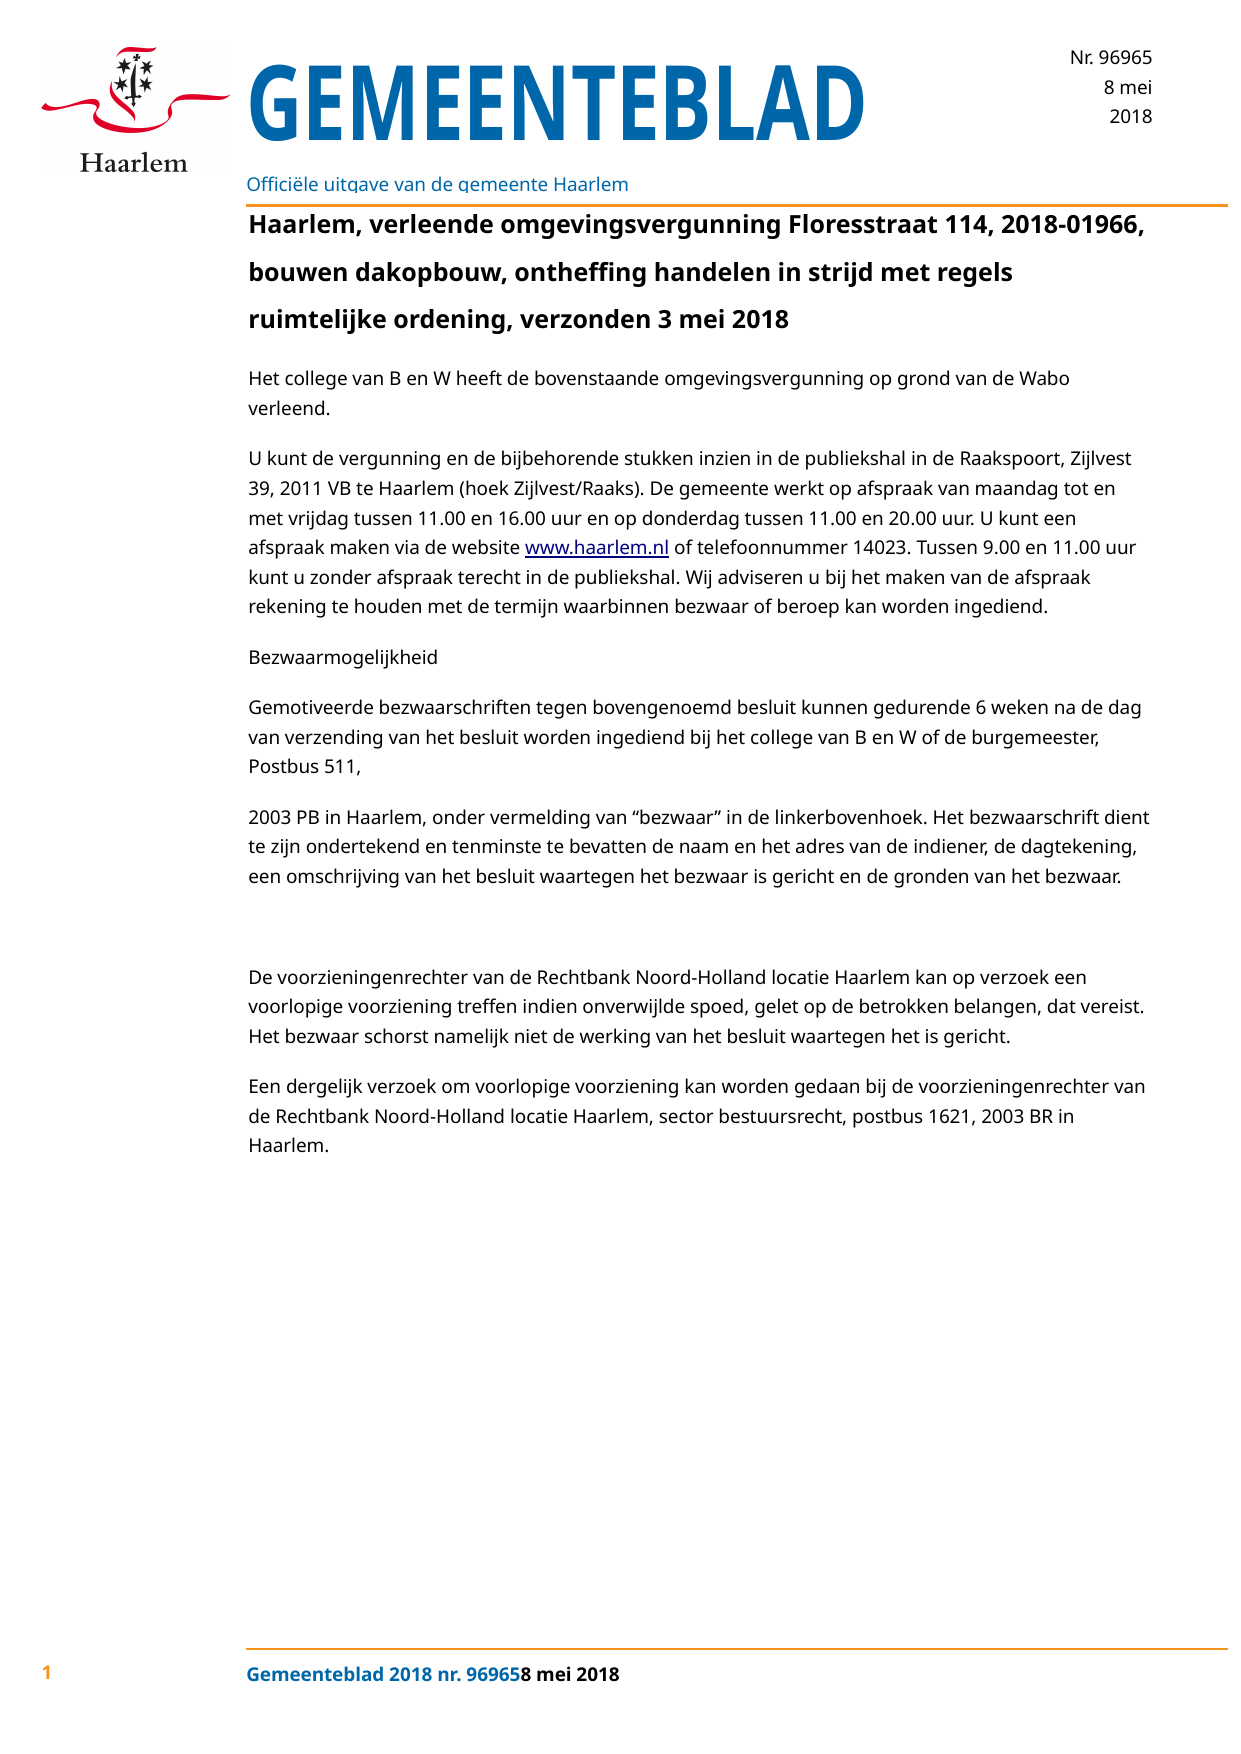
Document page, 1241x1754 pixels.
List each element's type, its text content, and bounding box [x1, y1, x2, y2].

text De voorzieningenrechter van de Rechtbank Noord-Holland locatie Haarlem kan op verzoek een voorlopige voorziening treffen indien onverwijlde spoed, gelet op de betrokken belangen, dat vereist. Het bezwaar schorst namelijk niet de werking van het besluit waartegen het is gericht. [248, 964, 1152, 1049]
text U kunt de vergunning en de bijbehorende stukken inzien in de publiekshal in de Raakspoort, Zijlvest 39, 2011 VB te Haarlem (hoek Zijlvest/Raaks). De gemeente werkt op afspraak van maandag tot en met vrijdag tussen 11.00 en 16.00 uur en op donderdag tussen 11.00 en 20.00 uur. U kunt een afspraak maken via de website www.haarlem.nl of telefoonnummer 14023. Tussen 9.00 en 11.00 uur kunt u zonder afspraak terecht in de publiekshal. Wij adviseren u bij het maken van de afspraak rekening te houden met de termijn waarbinnen bezwaar of beroep kan worden ingediend. [248, 446, 1152, 619]
text Bezwaarmogelijkheid [248, 644, 1152, 669]
text Een dergelijk verzoek om voorlopige voorziening kan worden gedaan bij de voorzieningenrechter van de Rechtbank Noord-Holland locatie Haarlem, sector bestuursrecht, postbus 1621, 2003 BR in Haarlem. [248, 1073, 1152, 1158]
text Het college van B en W heeft de bovenstaande omgevingsvergunning op grond van de Wabo verleend. [248, 366, 1152, 421]
picture [41, 47, 231, 172]
text 2003 PB in Haarlem, onder vermelding van “bezwaar” in de linkerbovenhoek. Het bezwaarschrift dient te zijn ondertekend en tenminste te bevatten de naam en het adres van de indiener, de dagtekening, een omschrijving van het besluit waartegen het bezwaar is gericht en de gronden van het bezwaar. [248, 804, 1152, 889]
text Haarlem, verleende omgevingsvergunning Floresstraat 114, 2018-01966, bouwen dakopbouw, ontheffing handelen in strijd met regels ruimtelijke ordening, verzonden 3 mei 2018 [248, 207, 1152, 336]
text Gemotiveerde bezwaarschriften tegen bovengenoemd besluit kunnen gedurende 6 weken na de dag van verzending van het besluit worden ingediend bij het college van B en W of de burgemeester, Postbus 511, [248, 694, 1152, 779]
